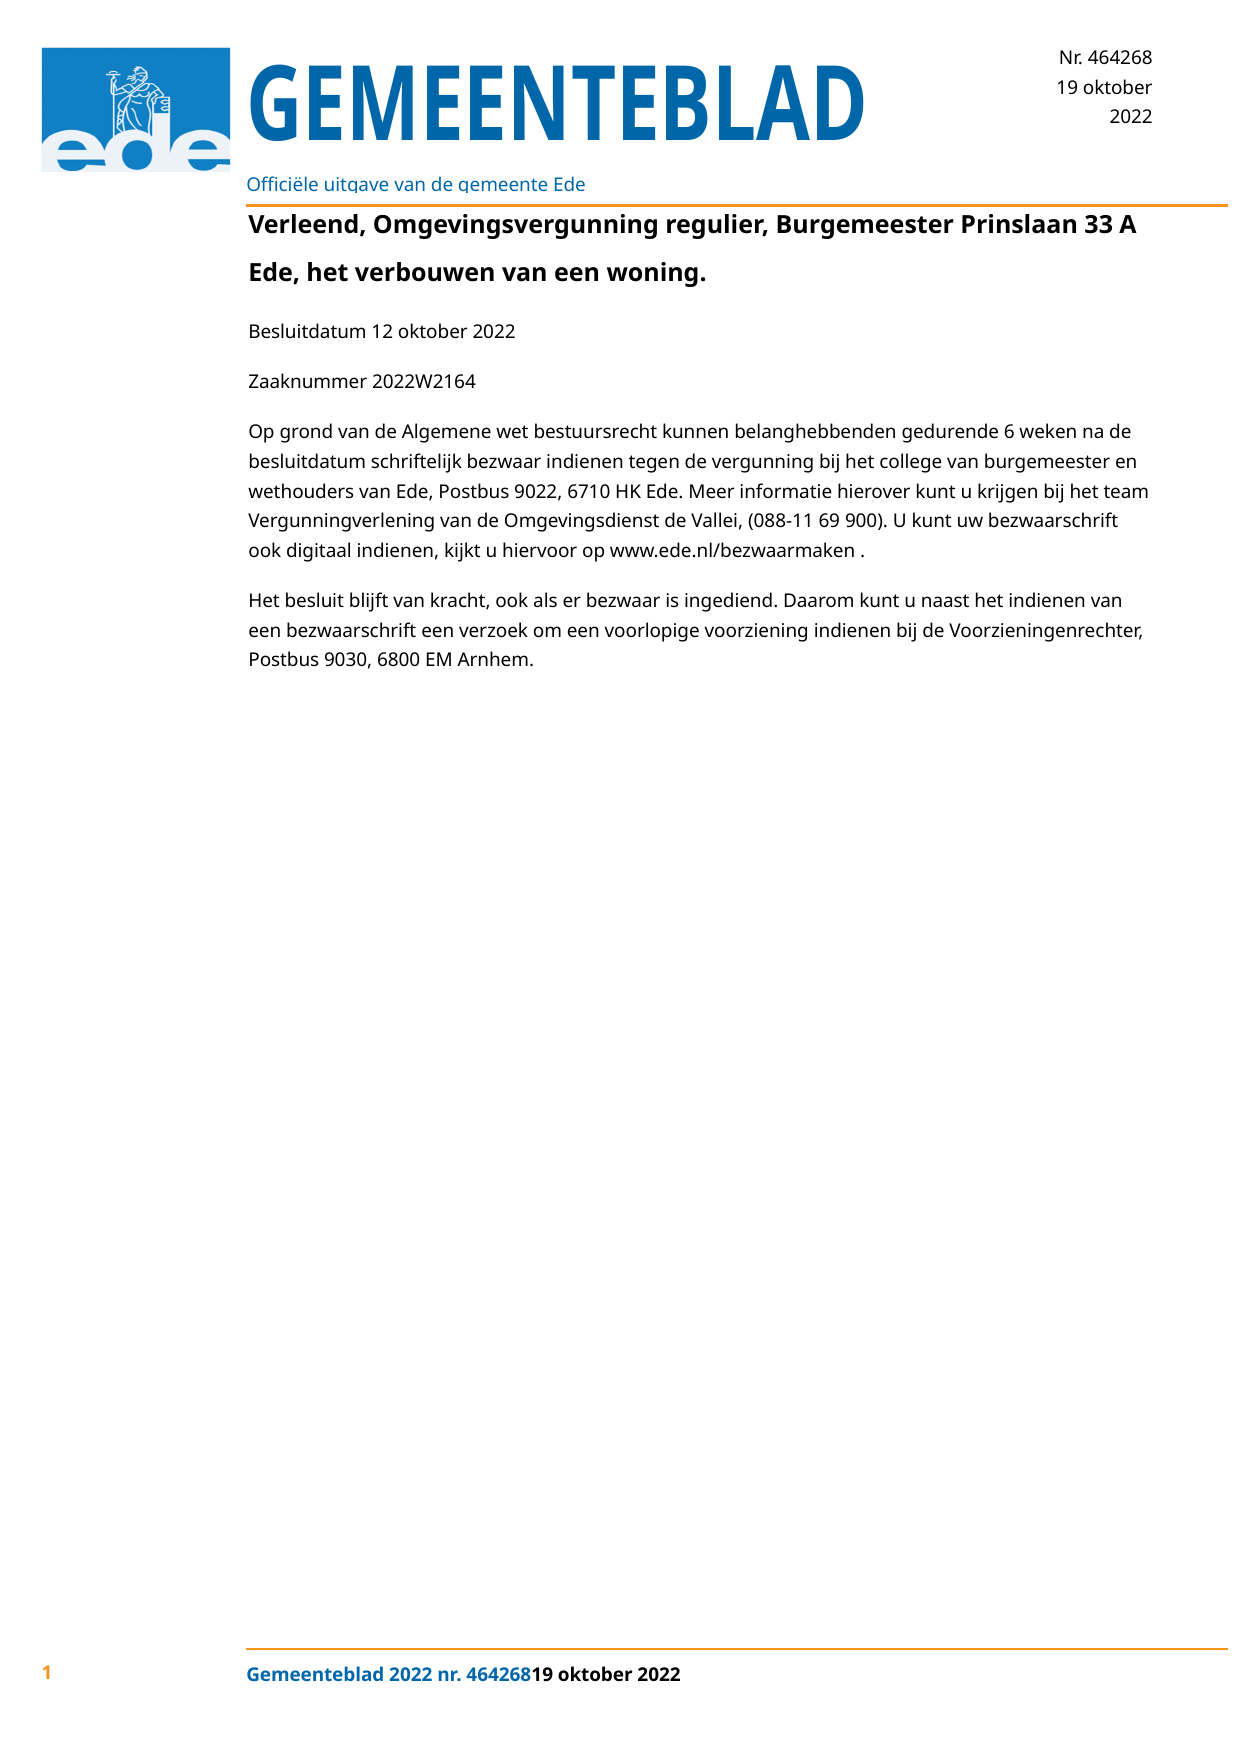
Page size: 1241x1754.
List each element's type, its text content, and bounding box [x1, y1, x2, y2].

text Besluitdatum 12 oktober 2022 [248, 318, 1152, 344]
text Verleend, Omgevingsvergunning regulier, Burgemeester Prinslaan 33 A Ede, het verbouwen van een woning. [248, 207, 1152, 288]
text Het besluit blijft van kracht, ook als er bezwaar is ingediend. Daarom kunt u naast het indienen van een bezwaarschrift een verzoek om een voorlopige voorziening indienen bij de Voorzieningenrechter, Postbus 9030, 6800 EM Arnhem. [248, 587, 1152, 672]
text Zaaknummer 2022W2164 [248, 368, 1152, 394]
text Op grond van de Algemene wet bestuursrecht kunnen belanghebbenden gedurende 6 weken na de besluitdatum schriftelijk bezwaar indienen tegen de vergunning bij het college van burgemeester en wethouders van Ede, Postbus 9022, 6710 HK Ede. Meer informatie hierover kunt u krijgen bij het team Vergunningverlening van de Omgevingsdienst de Vallei, (088-11 69 900). U kunt uw bezwaarschrift ook digitaal indienen, kijkt u hiervoor op www.ede.nl/bezwaarmaken . [248, 419, 1152, 563]
picture [41, 47, 231, 172]
